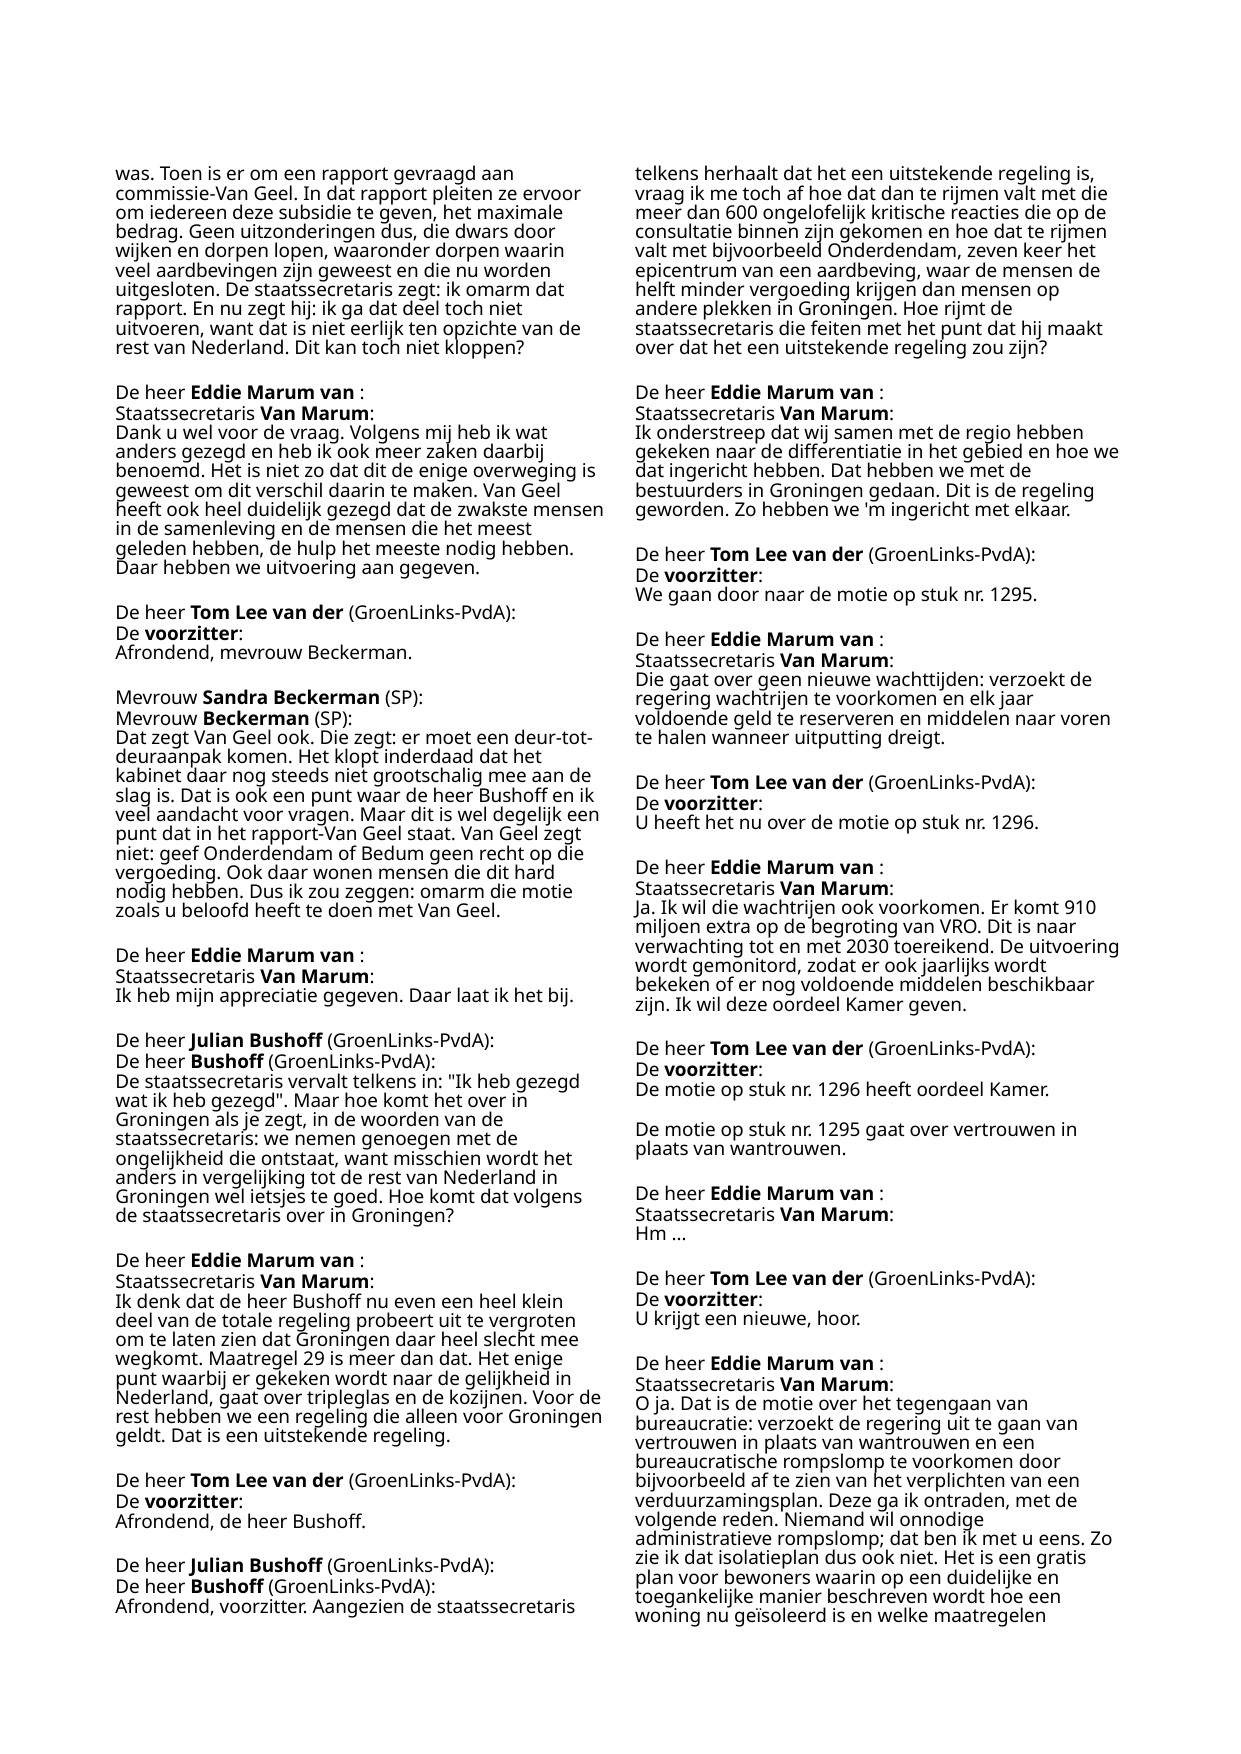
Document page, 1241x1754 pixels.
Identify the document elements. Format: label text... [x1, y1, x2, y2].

text Staatssecretaris Van Marum: [635, 652, 1125, 671]
text De heer Eddie Marum van : [115, 1248, 605, 1273]
text De motie op stuk nr. 1295 gaat over vertrouwen in plaats van wantrouwen. [635, 1121, 1125, 1159]
text Hm … [635, 1225, 1125, 1244]
text Afrondend, mevrouw Beckerman. [115, 644, 605, 663]
text De heer Bushoff (GroenLinks-PvdA): [115, 1578, 605, 1598]
text telkens herhaalt dat het een uitstekende regeling is, vraag ik me toch af hoe dat dan te rijmen valt met die meer dan 600 ongelofelijk kritische reacties die op de consultatie binnen zijn gekomen en hoe dat te rijmen valt met bijvoorbeeld Onderdendam, zeven keer het epicentrum van een aardbeving, waar de mensen de helft minder vergoeding krijgen dan mensen op andere plekken in Groningen. Hoe rijmt de staatssecretaris die feiten met het punt dat hij maakt over dat het een uitstekende regeling zou zijn? [635, 165, 1125, 358]
text Ik onderstreep dat wij samen met de regio hebben gekeken naar de differentiatie in het gebied en hoe we dat ingericht hebben. Dat hebben we met de bestuurders in Groningen gedaan. Dit is de regeling geworden. Zo hebben we 'm ingericht met elkaar. [635, 424, 1125, 520]
text De staatssecretaris vervalt telkens in: "Ik heb gezegd wat ik heb gezegd". Maar hoe komt het over in Groningen als je zegt, in de woorden van de staatssecretaris: we nemen genoegen met de ongelijkheid die ontstaat, want misschien wordt het anders in vergelijking tot de rest van Nederland in Groningen wel ietsjes te goed. Hoe komt dat volgens de staatssecretaris over in Groningen? [115, 1073, 605, 1227]
text De heer Bushoff (GroenLinks-PvdA): [115, 1053, 605, 1073]
text De heer Eddie Marum van : [115, 379, 605, 404]
text De heer Julian Bushoff (GroenLinks-PvdA): [115, 1553, 605, 1578]
text De voorzitter: [635, 1061, 1125, 1081]
text was. Toen is er om een rapport gevraagd aan commissie-Van Geel. In dat rapport pleiten ze ervoor om iedereen deze subsidie te geven, het maximale bedrag. Geen uitzonderingen dus, die dwars door wijken en dorpen lopen, waaronder dorpen waarin veel aardbevingen zijn geweest en die nu worden uitgesloten. De staatssecretaris zegt: ik omarm dat rapport. En nu zegt hij: ik ga dat deel toch niet uitvoeren, want dat is niet eerlijk ten opzichte van de rest van Nederland. Dit kan toch niet kloppen? [115, 165, 605, 358]
text De heer Eddie Marum van : [635, 626, 1125, 652]
text Dat zegt Van Geel ook. Die zegt: er moet een deur-tot-deuraanpak komen. Het klopt inderdaad dat het kabinet daar nog steeds niet grootschalig mee aan de slag is. Dat is ook een punt waar de heer Bushoff en ik veel aandacht voor vragen. Maar dit is wel degelijk een punt dat in het rapport-Van Geel staat. Van Geel zegt niet: geef Onderdendam of Bedum geen recht op die vergoeding. Ook daar wonen mensen die dit hard nodig hebben. Dus ik zou zeggen: omarm die motie zoals u beloofd heeft te doen met Van Geel. [115, 729, 605, 922]
text De voorzitter: [635, 795, 1125, 814]
text De heer Tom Lee van der (GroenLinks-PvdA): [635, 541, 1125, 567]
text De heer Tom Lee van der (GroenLinks-PvdA): [115, 599, 605, 624]
text De voorzitter: [635, 567, 1125, 586]
text De heer Tom Lee van der (GroenLinks-PvdA): [115, 1468, 605, 1493]
text Die gaat over geen nieuwe wachttijden: verzoekt de regering wachtrijen te voorkomen en elk jaar voldoende geld te reserveren en middelen naar voren te halen wanneer uitputting dreigt. [635, 671, 1125, 748]
text De voorzitter: [115, 1493, 605, 1513]
text Mevrouw Beckerman (SP): [115, 710, 605, 729]
text De heer Julian Bushoff (GroenLinks-PvdA): [115, 1028, 605, 1053]
text De motie op stuk nr. 1296 heeft oordeel Kamer. [635, 1081, 1125, 1100]
text Staatssecretaris Van Marum: [635, 1206, 1125, 1225]
text Afrondend, voorzitter. Aangezien de staatssecretaris [115, 1598, 605, 1617]
text U heeft het nu over de motie op stuk nr. 1296. [635, 814, 1125, 833]
text Staatssecretaris Van Marum: [115, 404, 605, 424]
text Staatssecretaris Van Marum: [115, 968, 605, 987]
text De voorzitter: [115, 624, 605, 644]
text De heer Tom Lee van der (GroenLinks-PvdA): [635, 1265, 1125, 1291]
text De heer Tom Lee van der (GroenLinks-PvdA): [635, 1036, 1125, 1061]
text Afrondend, de heer Bushoff. [115, 1513, 605, 1532]
text De heer Eddie Marum van : [635, 854, 1125, 880]
text Staatssecretaris Van Marum: [115, 1273, 605, 1293]
text O ja. Dat is de motie over het tegengaan van bureaucratie: verzoekt de regering uit te gaan van vertrouwen in plaats van wantrouwen en een bureaucratische rompslomp te voorkomen door bijvoorbeeld af te zien van het verplichten van een verduurzamingsplan. Deze ga ik ontraden, met de volgende reden. Niemand wil onnodige administratieve rompslomp; dat ben ik met u eens. Zo zie ik dat isolatieplan dus ook niet. Het is een gratis plan voor bewoners waarin op een duidelijke en toegankelijke manier beschreven wordt hoe een woning nu geïsoleerd is en welke maatregelen [635, 1395, 1125, 1626]
text Staatssecretaris Van Marum: [635, 1376, 1125, 1395]
text De voorzitter: [635, 1291, 1125, 1310]
text Dank u wel voor de vraag. Volgens mij heb ik wat anders gezegd en heb ik ook meer zaken daarbij benoemd. Het is niet zo dat dit de enige overweging is geweest om dit verschil daarin te maken. Van Geel heeft ook heel duidelijk gezegd dat de zwakste mensen in de samenleving en de mensen die het meest geleden hebben, de hulp het meeste nodig hebben. Daar hebben we uitvoering aan gegeven. [115, 424, 605, 578]
text Staatssecretaris Van Marum: [635, 404, 1125, 424]
text Mevrouw Sandra Beckerman (SP): [115, 684, 605, 710]
text De heer Eddie Marum van : [635, 1180, 1125, 1206]
text U krijgt een nieuwe, hoor. [635, 1310, 1125, 1329]
text We gaan door naar de motie op stuk nr. 1295. [635, 586, 1125, 605]
text De heer Eddie Marum van : [635, 379, 1125, 404]
text De heer Eddie Marum van : [635, 1350, 1125, 1376]
text De heer Tom Lee van der (GroenLinks-PvdA): [635, 769, 1125, 795]
text Ik heb mijn appreciatie gegeven. Daar laat ik het bij. [115, 987, 605, 1007]
text De heer Eddie Marum van : [115, 942, 605, 968]
text Ja. Ik wil die wachtrijen ook voorkomen. Er komt 910 miljoen extra op de begroting van VRO. Dit is naar verwachting tot en met 2030 toereikend. De uitvoering wordt gemonitord, zodat er ook jaarlijks wordt bekeken of er nog voldoende middelen beschikbaar zijn. Ik wil deze oordeel Kamer geven. [635, 899, 1125, 1015]
text Staatssecretaris Van Marum: [635, 880, 1125, 899]
text Ik denk dat de heer Bushoff nu even een heel klein deel van de totale regeling probeert uit te vergroten om te laten zien dat Groningen daar heel slecht mee wegkomt. Maatregel 29 is meer dan dat. Het enige punt waarbij er gekeken wordt naar de gelijkheid in Nederland, gaat over tripleglas en de kozijnen. Voor de rest hebben we een regeling die alleen voor Groningen geldt. Dat is een uitstekende regeling. [115, 1293, 605, 1447]
